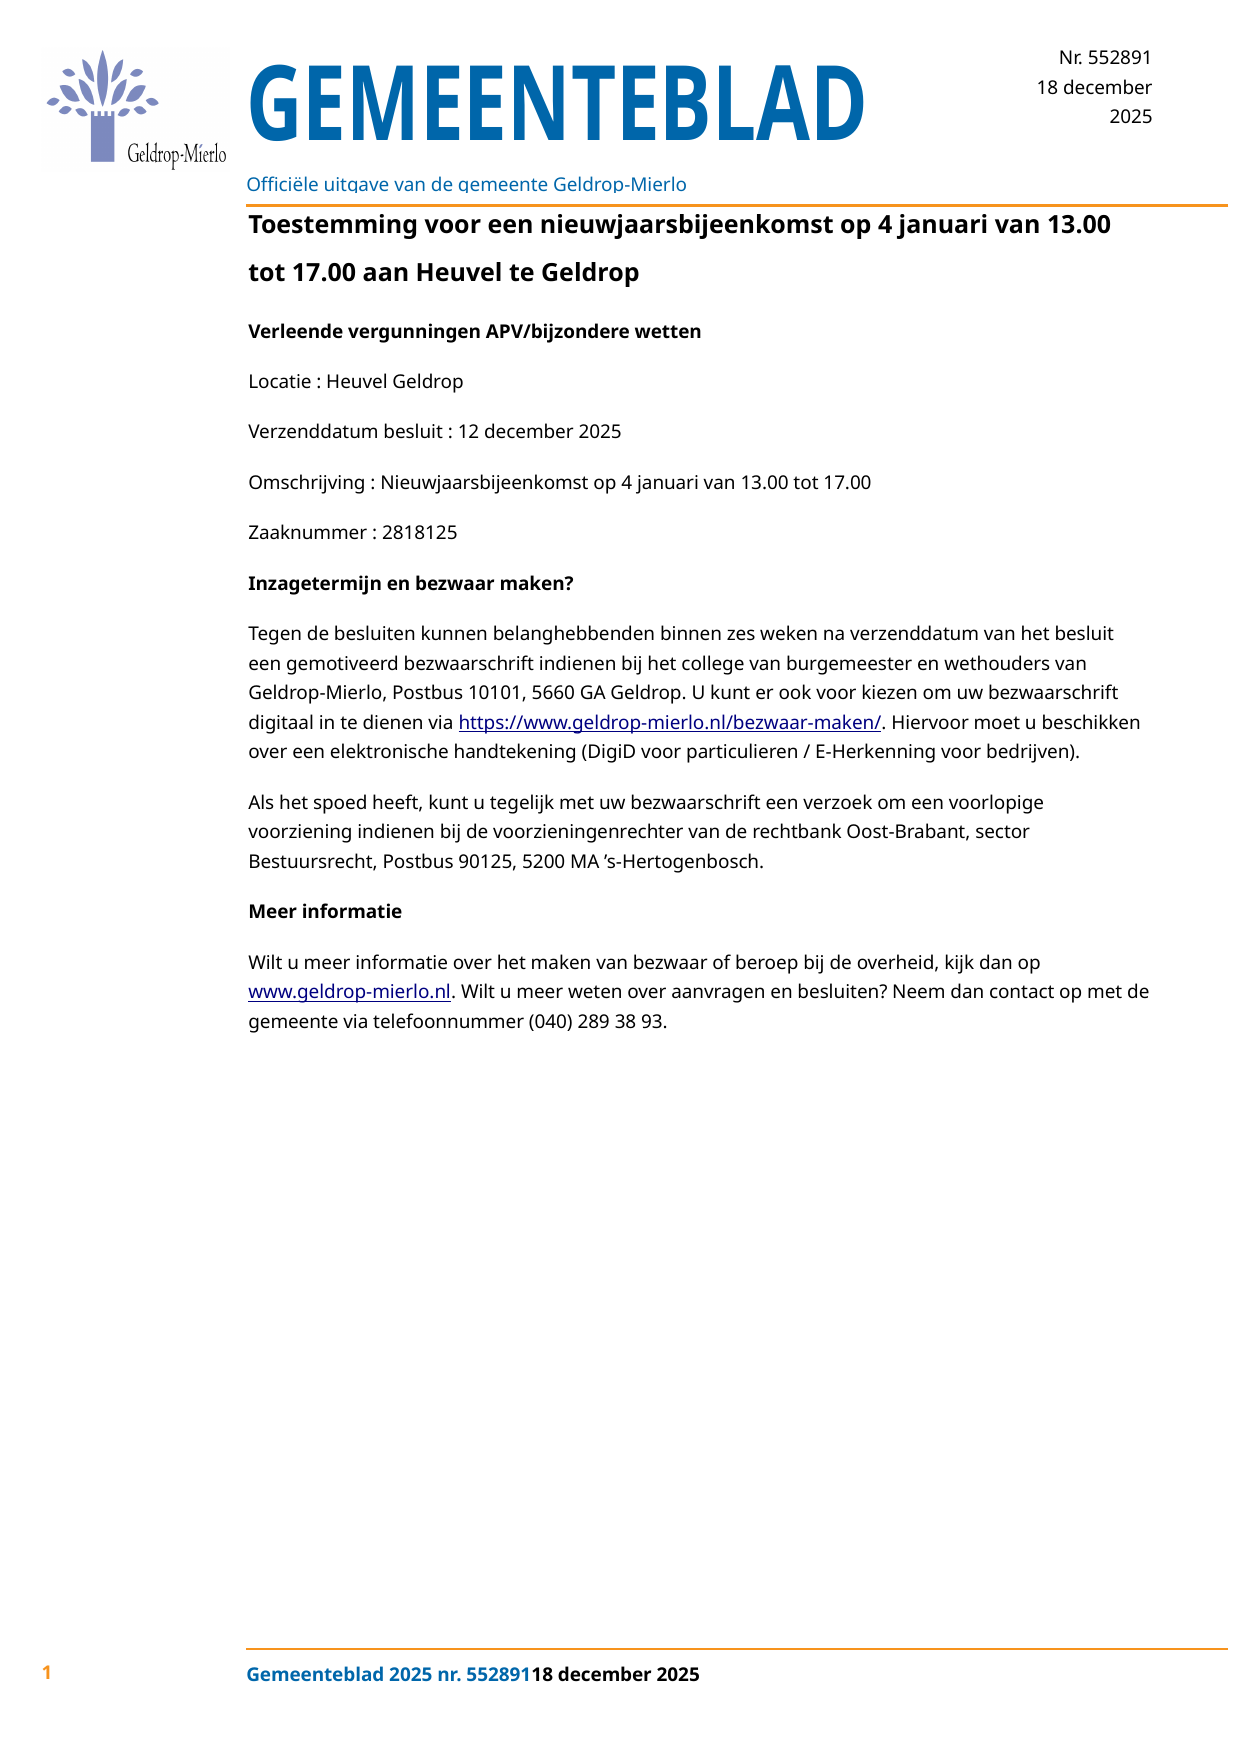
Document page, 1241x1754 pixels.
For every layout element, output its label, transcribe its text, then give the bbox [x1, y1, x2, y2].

text Zaaknummer : 2818125 [248, 519, 1152, 545]
text Toestemming voor een nieuwjaarsbijeenkomst op 4 januari van 13.00 tot 17.00 aan Heuvel te Geldrop [248, 207, 1152, 288]
text Wilt u meer informatie over het maken van bezwaar of beroep bij de overheid, kijk dan op www.geldrop-mierlo.nl. Wilt u meer weten over aanvragen en besluiten? Neem dan contact op met de gemeente via telefoonnummer (040) 289 38 93. [248, 949, 1152, 1034]
text Verleende vergunningen APV/bijzondere wetten [248, 318, 1152, 344]
text Meer informatie [248, 899, 1152, 924]
text Verzenddatum besluit : 12 december 2025 [248, 419, 1152, 444]
text Omschrijving : Nieuwjaarsbijeenkomst op 4 januari van 13.00 tot 17.00 [248, 469, 1152, 495]
text Als het spoed heeft, kunt u tegelijk met uw bezwaarschrift een verzoek om een voorlopige voorziening indienen bij de voorzieningenrechter van de rechtbank Oost-Brabant, sector Bestuursrecht, Postbus 90125, 5200 MA ’s-Hertogenbosch. [248, 789, 1152, 874]
text Tegen de besluiten kunnen belanghebbenden binnen zes weken na verzenddatum van het besluit een gemotiveerd bezwaarschrift indienen bij het college van burgemeester en wethouders van Geldrop-Mierlo, Postbus 10101, 5660 GA Geldrop. U kunt er ook voor kiezen om uw bezwaarschrift digitaal in te dienen via https://www.geldrop-mierlo.nl/bezwaar-maken/. Hiervoor moet u beschikken over een elektronische handtekening (DigiD voor particulieren / E-Herkenning voor bedrijven). [248, 620, 1152, 764]
text Locatie : Heuvel Geldrop [248, 368, 1152, 394]
picture [41, 47, 231, 172]
text Inzagetermijn en bezwaar maken? [248, 570, 1152, 596]
